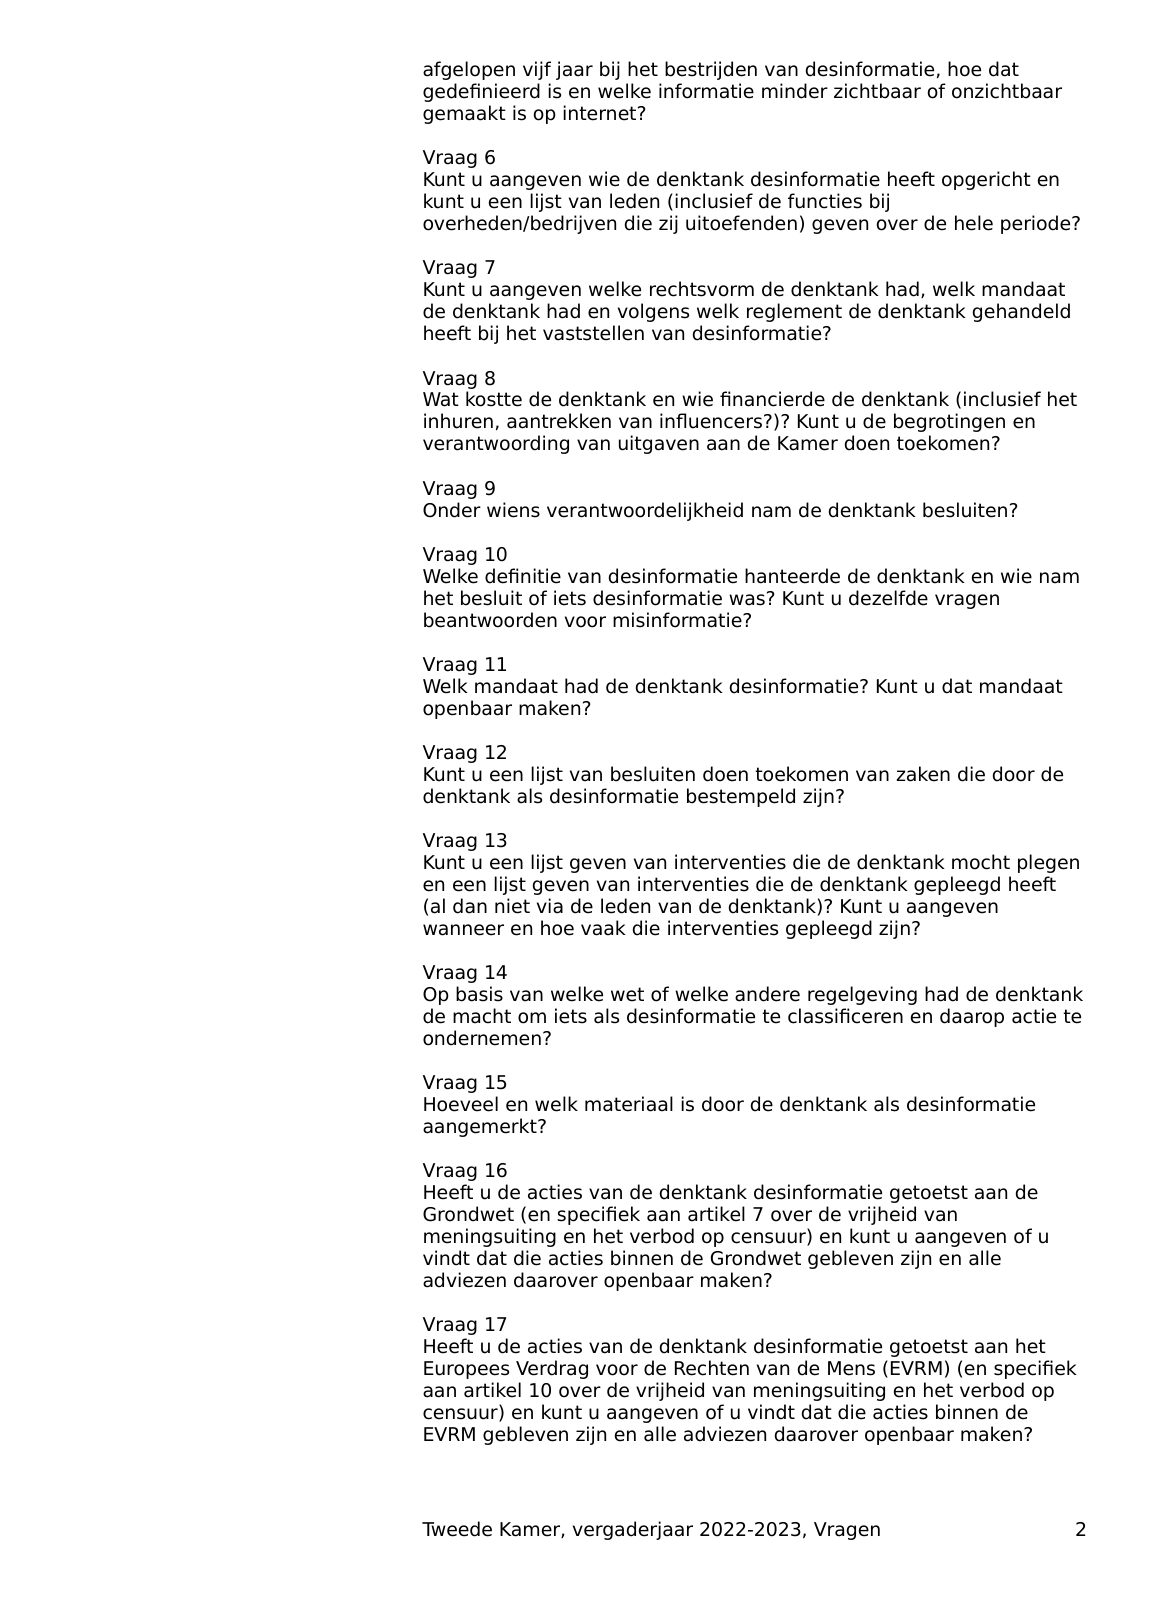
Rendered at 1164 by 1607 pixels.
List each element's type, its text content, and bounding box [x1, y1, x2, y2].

text Vraag 12 [422, 742, 1087, 764]
text Vraag 6 [422, 147, 1087, 169]
text Vraag 17 [422, 1314, 1087, 1336]
text afgelopen vijf jaar bij het bestrijden van desinformatie, hoe dat gedefinieerd is en welke informatie minder zichtbaar of onzichtbaar gemaakt is op internet? [422, 59, 1087, 125]
text Heeft u de acties van de denktank desinformatie getoetst aan de Grondwet (en specifiek aan artikel 7 over de vrijheid van meningsuiting en het verbod op censuur) en kunt u aangeven of u vindt dat die acties binnen de Grondwet gebleven zijn en alle adviezen daarover openbaar maken? [422, 1182, 1087, 1292]
text Vraag 7 [422, 257, 1087, 279]
text Kunt u een lijst van besluiten doen toekomen van zaken die door de denktank als desinformatie bestempeld zijn? [422, 764, 1087, 808]
text Vraag 13 [422, 830, 1087, 852]
text Welk mandaat had de denktank desinformatie? Kunt u dat mandaat openbaar maken? [422, 676, 1087, 720]
text Vraag 16 [422, 1160, 1087, 1182]
text Onder wiens verantwoordelijkheid nam de denktank besluiten? [422, 499, 1087, 521]
text Heeft u de acties van de denktank desinformatie getoetst aan het Europees Verdrag voor de Rechten van de Mens (EVRM) (en specifiek aan artikel 10 over de vrijheid van meningsuiting en het verbod op censuur) en kunt u aangeven of u vindt dat die acties binnen de EVRM gebleven zijn en alle adviezen daarover openbaar maken? [422, 1336, 1087, 1446]
text Kunt u aangeven wie de denktank desinformatie heeft opgericht en kunt u een lijst van leden (inclusief de functies bij overheden/bedrijven die zij uitoefenden) geven over de hele periode? [422, 169, 1087, 235]
text Hoeveel en welk materiaal is door de denktank als desinformatie aangemerkt? [422, 1094, 1087, 1138]
text Wat kostte de denktank en wie financierde de denktank (inclusief het inhuren, aantrekken van influencers?)? Kunt u de begrotingen en verantwoording van uitgaven aan de Kamer doen toekomen? [422, 389, 1087, 455]
text Vraag 9 [422, 477, 1087, 499]
text Op basis van welke wet of welke andere regelgeving had de denktank de macht om iets als desinformatie te classificeren en daarop actie te ondernemen? [422, 984, 1087, 1050]
text Vraag 11 [422, 654, 1087, 676]
text Kunt u een lijst geven van interventies die de denktank mocht plegen en een lijst geven van interventies die de denktank gepleegd heeft (al dan niet via de leden van de denktank)? Kunt u aangeven wanneer en hoe vaak die interventies gepleegd zijn? [422, 852, 1087, 940]
text Vraag 10 [422, 544, 1087, 566]
text Vraag 15 [422, 1072, 1087, 1094]
text Vraag 14 [422, 962, 1087, 984]
text Kunt u aangeven welke rechtsvorm de denktank had, welk mandaat de denktank had en volgens welk reglement de denktank gehandeld heeft bij het vaststellen van desinformatie? [422, 279, 1087, 345]
text Welke definitie van desinformatie hanteerde de denktank en wie nam het besluit of iets desinformatie was? Kunt u dezelfde vragen beantwoorden voor misinformatie? [422, 566, 1087, 632]
text Vraag 8 [422, 367, 1087, 389]
